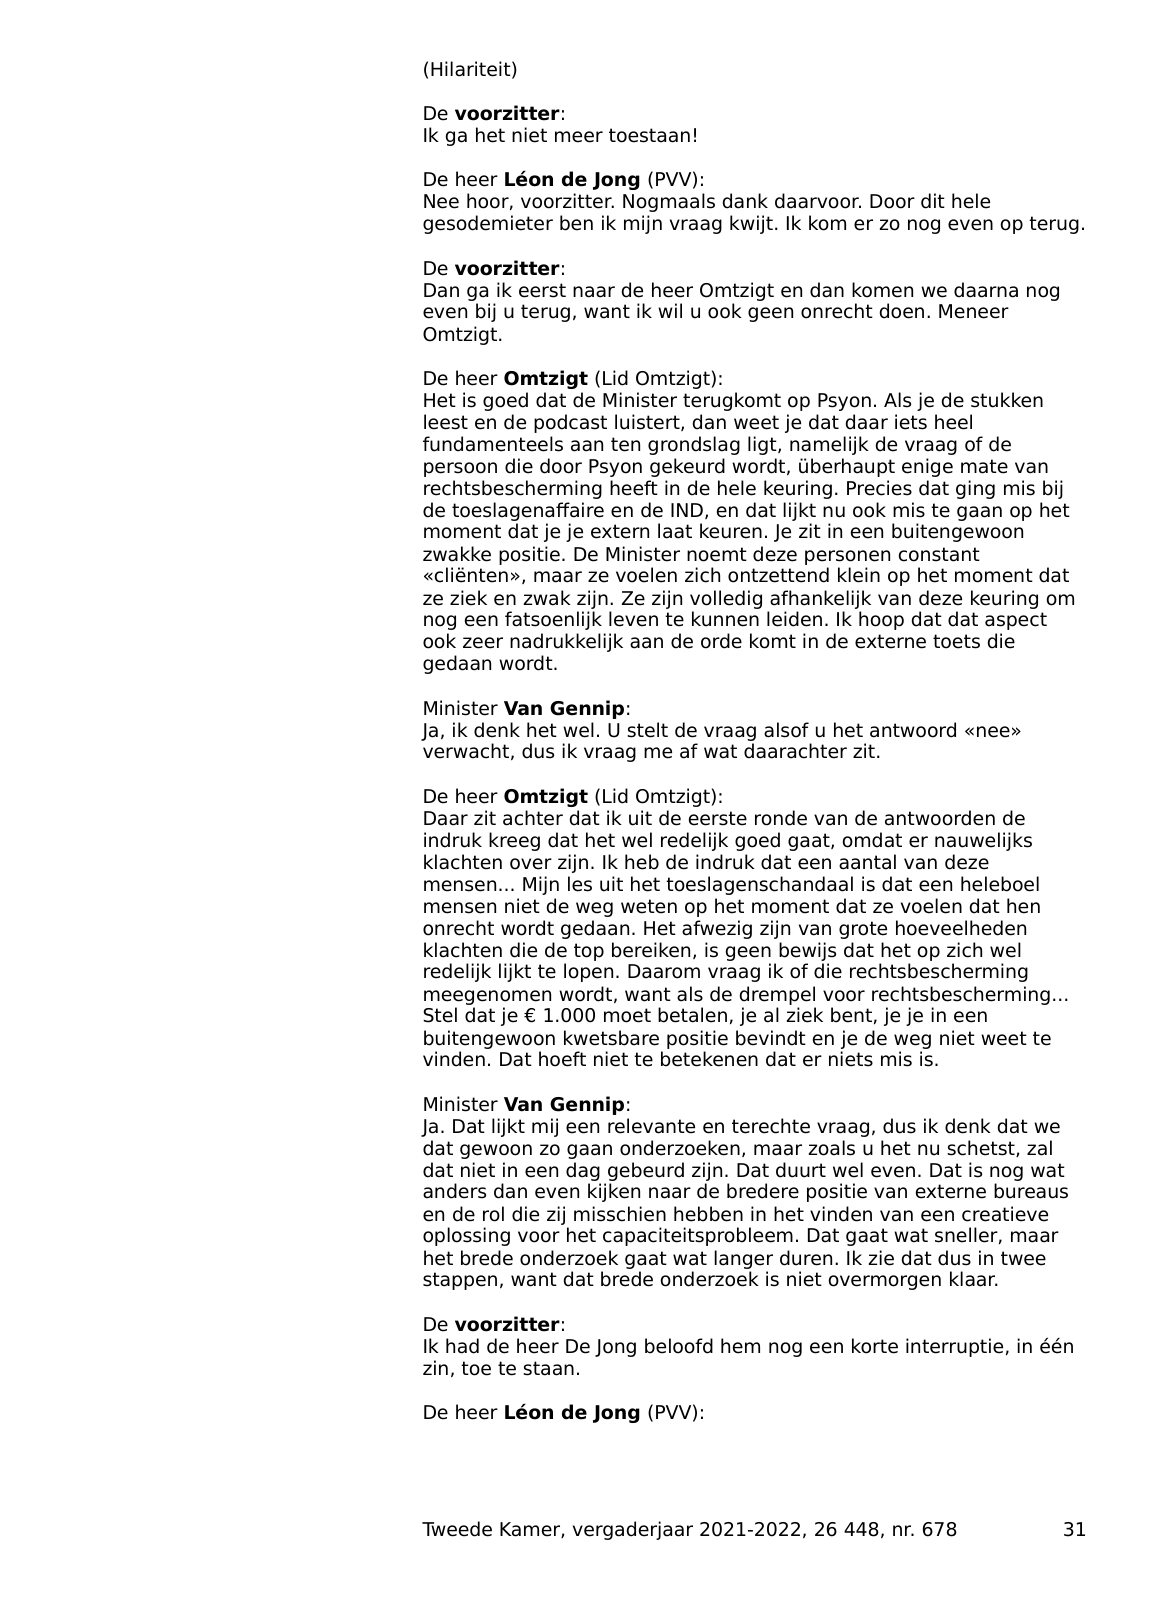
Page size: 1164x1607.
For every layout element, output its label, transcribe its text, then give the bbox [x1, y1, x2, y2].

text Minister Van Gennip: [422, 697, 1087, 719]
text Ik ga het niet meer toestaan! [422, 125, 1087, 147]
text De heer Léon de Jong (PVV): [422, 169, 1087, 191]
text De voorzitter: [422, 1313, 1087, 1336]
text (Hilariteit) [422, 59, 1087, 81]
text De voorzitter: [422, 257, 1087, 279]
text Ik had de heer De Jong beloofd hem nog een korte interruptie, in één zin, toe te staan. [422, 1336, 1087, 1379]
text Ja, ik denk het wel. U stelt de vraag alsof u het antwoord «nee» verwacht, dus ik vraag me af wat daarachter zit. [422, 719, 1087, 763]
text Daar zit achter dat ik uit de eerste ronde van de antwoorden de indruk kreeg dat het wel redelijk goed gaat, omdat er nauwelijks klachten over zijn. Ik heb de indruk dat een aantal van deze mensen... Mijn les uit het toeslagenschandaal is dat een heleboel mensen niet de weg weten op het moment dat ze voelen dat hen onrecht wordt gedaan. Het afwezig zijn van grote hoeveelheden klachten die de top bereiken, is geen bewijs dat het op zich wel redelijk lijkt te lopen. Daarom vraag ik of die rechtsbescherming meegenomen wordt, want als de drempel voor rechtsbescherming... Stel dat je € 1.000 moet betalen, je al ziek bent, je je in een buitengewoon kwetsbare positie bevindt en je de weg niet weet te vinden. Dat hoeft niet te betekenen dat er niets mis is. [422, 808, 1087, 1071]
text Ja. Dat lijkt mij een relevante en terechte vraag, dus ik denk dat we dat gewoon zo gaan onderzoeken, maar zoals u het nu schetst, zal dat niet in een dag gebeurd zijn. Dat duurt wel even. Dat is nog wat anders dan even kijken naar de bredere positie van externe bureaus en de rol die zij misschien hebben in het vinden van een creatieve oplossing voor het capaciteitsprobleem. Dat gaat wat sneller, maar het brede onderzoek gaat wat langer duren. Ik zie dat dus in twee stappen, want dat brede onderzoek is niet overmorgen klaar. [422, 1116, 1087, 1291]
text Dan ga ik eerst naar de heer Omtzigt en dan komen we daarna nog even bij u terug, want ik wil u ook geen onrecht doen. Meneer Omtzigt. [422, 279, 1087, 345]
text De voorzitter: [422, 103, 1087, 125]
text De heer Omtzigt (Lid Omtzigt): [422, 786, 1087, 808]
text Nee hoor, voorzitter. Nogmaals dank daarvoor. Door dit hele gesodemieter ben ik mijn vraag kwijt. Ik kom er zo nog even op terug. [422, 191, 1087, 235]
text De heer Omtzigt (Lid Omtzigt): [422, 368, 1087, 389]
text Het is goed dat de Minister terugkomt op Psyon. Als je de stukken leest en de podcast luistert, dan weet je dat daar iets heel fundamenteels aan ten grondslag ligt, namelijk de vraag of de persoon die door Psyon gekeurd wordt, überhaupt enige mate van rechtsbescherming heeft in de hele keuring. Precies dat ging mis bij de toeslagenaffaire en de IND, en dat lijkt nu ook mis te gaan op het moment dat je je extern laat keuren. Je zit in een buitengewoon zwakke positie. De Minister noemt deze personen constant «cliënten», maar ze voelen zich ontzettend klein op het moment dat ze ziek en zwak zijn. Ze zijn volledig afhankelijk van deze keuring om nog een fatsoenlijk leven te kunnen leiden. Ik hoop dat dat aspect ook zeer nadrukkelijk aan de orde komt in de externe toets die gedaan wordt. [422, 389, 1087, 675]
text De heer Léon de Jong (PVV): [422, 1402, 1087, 1424]
text Minister Van Gennip: [422, 1093, 1087, 1116]
